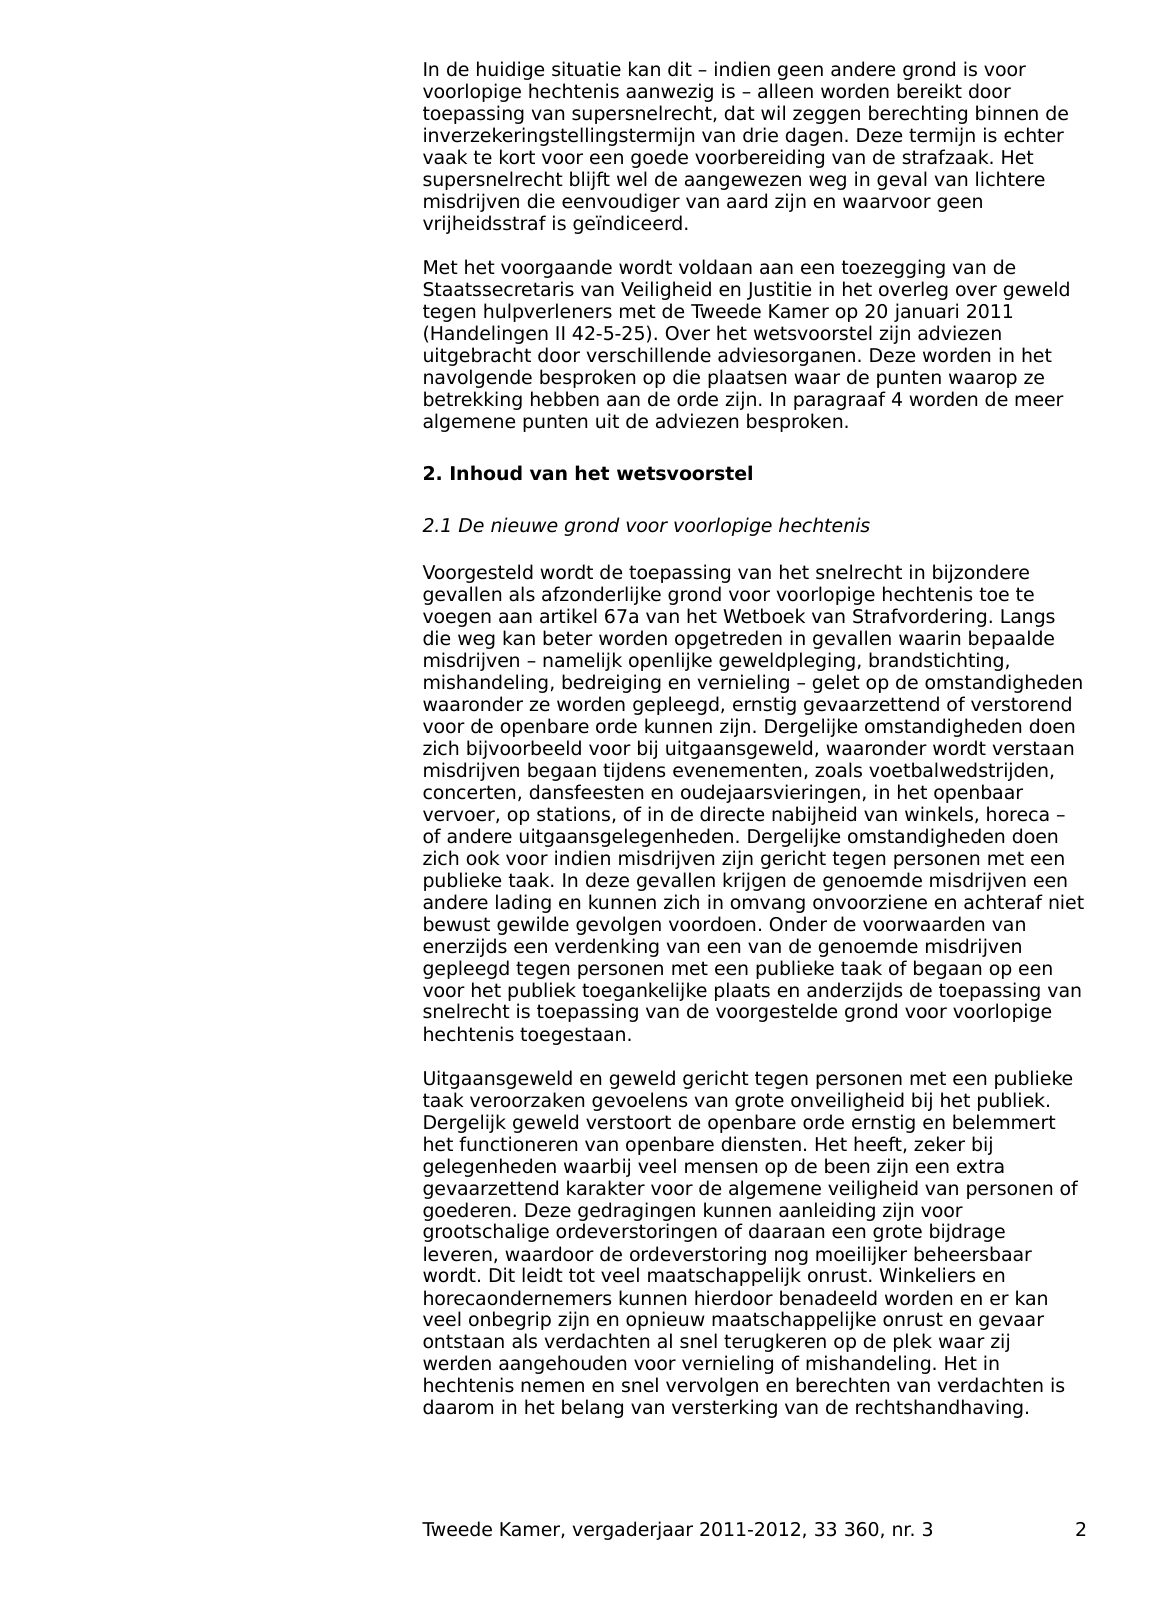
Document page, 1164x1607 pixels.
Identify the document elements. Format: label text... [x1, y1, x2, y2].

text Met het voorgaande wordt voldaan aan een toezegging van de Staatssecretaris van Veiligheid en Justitie in het overleg over geweld tegen hulpverleners met de Tweede Kamer op 20 januari 2011 (Handelingen II 42-5-25). Over het wetsvoorstel zijn adviezen uitgebracht door verschillende adviesorganen. Deze worden in het navolgende besproken op die plaatsen waar de punten waarop ze betrekking hebben aan de orde zijn. In paragraaf 4 worden de meer algemene punten uit de adviezen besproken. [422, 257, 1087, 433]
text Uitgaansgeweld en geweld gericht tegen personen met een publieke taak veroorzaken gevoelens van grote onveiligheid bij het publiek. Dergelijk geweld verstoort de openbare orde ernstig en belemmert het functioneren van openbare diensten. Het heeft, zeker bij gelegenheden waarbij veel mensen op de been zijn een extra gevaarzettend karakter voor de algemene veiligheid van personen of goederen. Deze gedragingen kunnen aanleiding zijn voor grootschalige ordeverstoringen of daaraan een grote bijdrage leveren, waardoor de ordeverstoring nog moeilijker beheersbaar wordt. Dit leidt tot veel maatschappelijk onrust. Winkeliers en horecaondernemers kunnen hierdoor benadeeld worden en er kan veel onbegrip zijn en opnieuw maatschappelijke onrust en gevaar ontstaan als verdachten al snel terugkeren op de plek waar zij werden aangehouden voor vernieling of mishandeling. Het in hechtenis nemen en snel vervolgen en berechten van verdachten is daarom in het belang van versterking van de rechtshandhaving. [422, 1068, 1087, 1419]
subtitle 2. Inhoud van het wetsvoorstel [422, 463, 1087, 485]
text Voorgesteld wordt de toepassing van het snelrecht in bijzondere gevallen als afzonderlijke grond voor voorlopige hechtenis toe te voegen aan artikel 67a van het Wetboek van Strafvordering. Langs die weg kan beter worden opgetreden in gevallen waarin bepaalde misdrijven – namelijk openlijke geweldpleging, brandstichting, mishandeling, bedreiging en vernieling – gelet op de omstandigheden waaronder ze worden gepleegd, ernstig gevaarzettend of verstorend voor de openbare orde kunnen zijn. Dergelijke omstandigheden doen zich bijvoorbeeld voor bij uitgaansgeweld, waaronder wordt verstaan misdrijven begaan tijdens evenementen, zoals voetbalwedstrijden, concerten, dansfeesten en oudejaarsvieringen, in het openbaar vervoer, op stations, of in de directe nabijheid van winkels, horeca – of andere uitgaansgelegenheden. Dergelijke omstandigheden doen zich ook voor indien misdrijven zijn gericht tegen personen met een publieke taak. In deze gevallen krijgen de genoemde misdrijven een andere lading en kunnen zich in omvang onvoorziene en achteraf niet bewust gewilde gevolgen voordoen. Onder de voorwaarden van enerzijds een verdenking van een van de genoemde misdrijven gepleegd tegen personen met een publieke taak of begaan op een voor het publiek toegankelijke plaats en anderzijds de toepassing van snelrecht is toepassing van de voorgestelde grond voor voorlopige hechtenis toegestaan. [422, 562, 1087, 1045]
subtitle 2.1 De nieuwe grond voor voorlopige hechtenis [422, 515, 1087, 537]
text In de huidige situatie kan dit – indien geen andere grond is voor voorlopige hechtenis aanwezig is – alleen worden bereikt door toepassing van supersnelrecht, dat wil zeggen berechting binnen de inverzekeringstellingstermijn van drie dagen. Deze termijn is echter vaak te kort voor een goede voorbereiding van de strafzaak. Het supersnelrecht blijft wel de aangewezen weg in geval van lichtere misdrijven die eenvoudiger van aard zijn en waarvoor geen vrijheidsstraf is geïndiceerd. [422, 59, 1087, 235]
